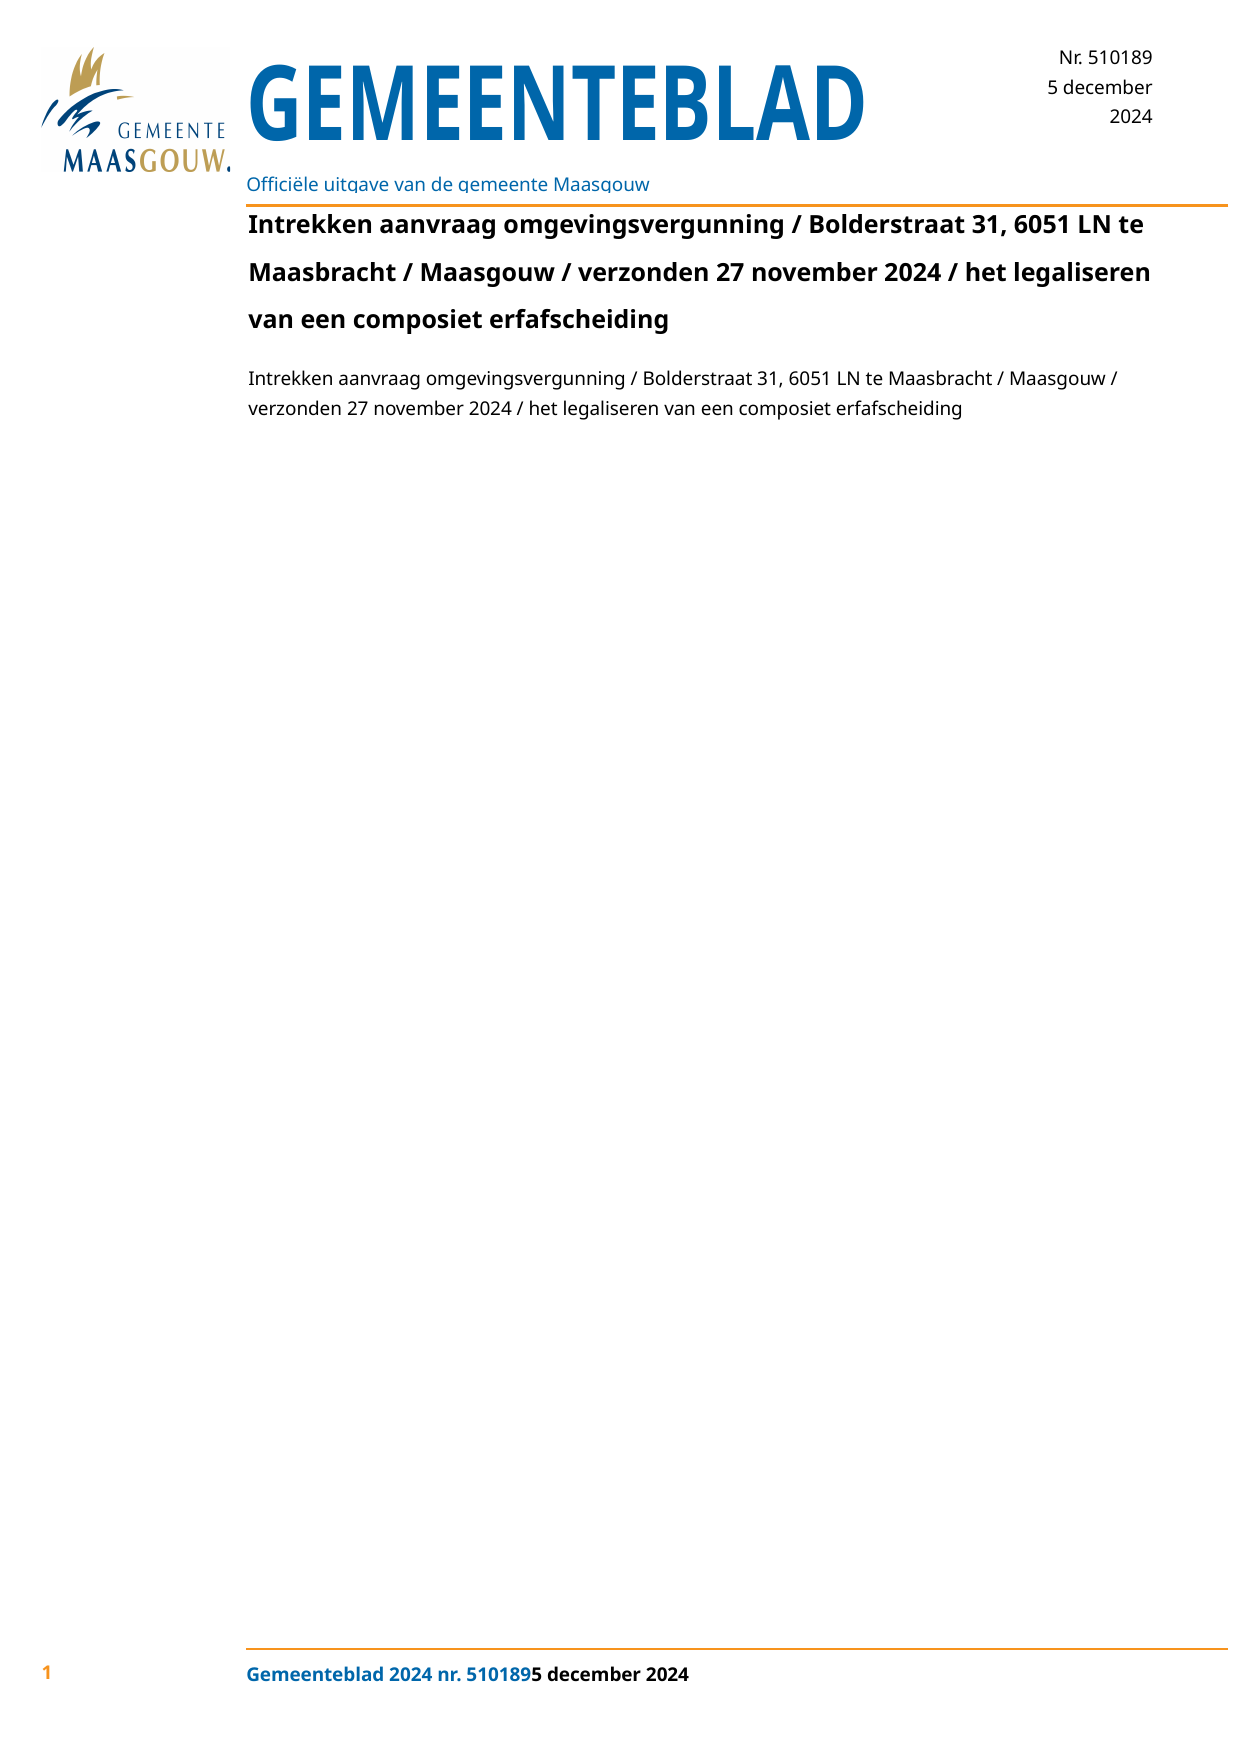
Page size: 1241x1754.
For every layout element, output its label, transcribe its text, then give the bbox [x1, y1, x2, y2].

picture [41, 47, 231, 172]
text Intrekken aanvraag omgevingsvergunning / Bolderstraat 31, 6051 LN te Maasbracht / Maasgouw / verzonden 27 november 2024 / het legaliseren van een composiet erfafscheiding [248, 366, 1152, 421]
text Intrekken aanvraag omgevingsvergunning / Bolderstraat 31, 6051 LN te Maasbracht / Maasgouw / verzonden 27 november 2024 / het legaliseren van een composiet erfafscheiding [248, 207, 1152, 336]
